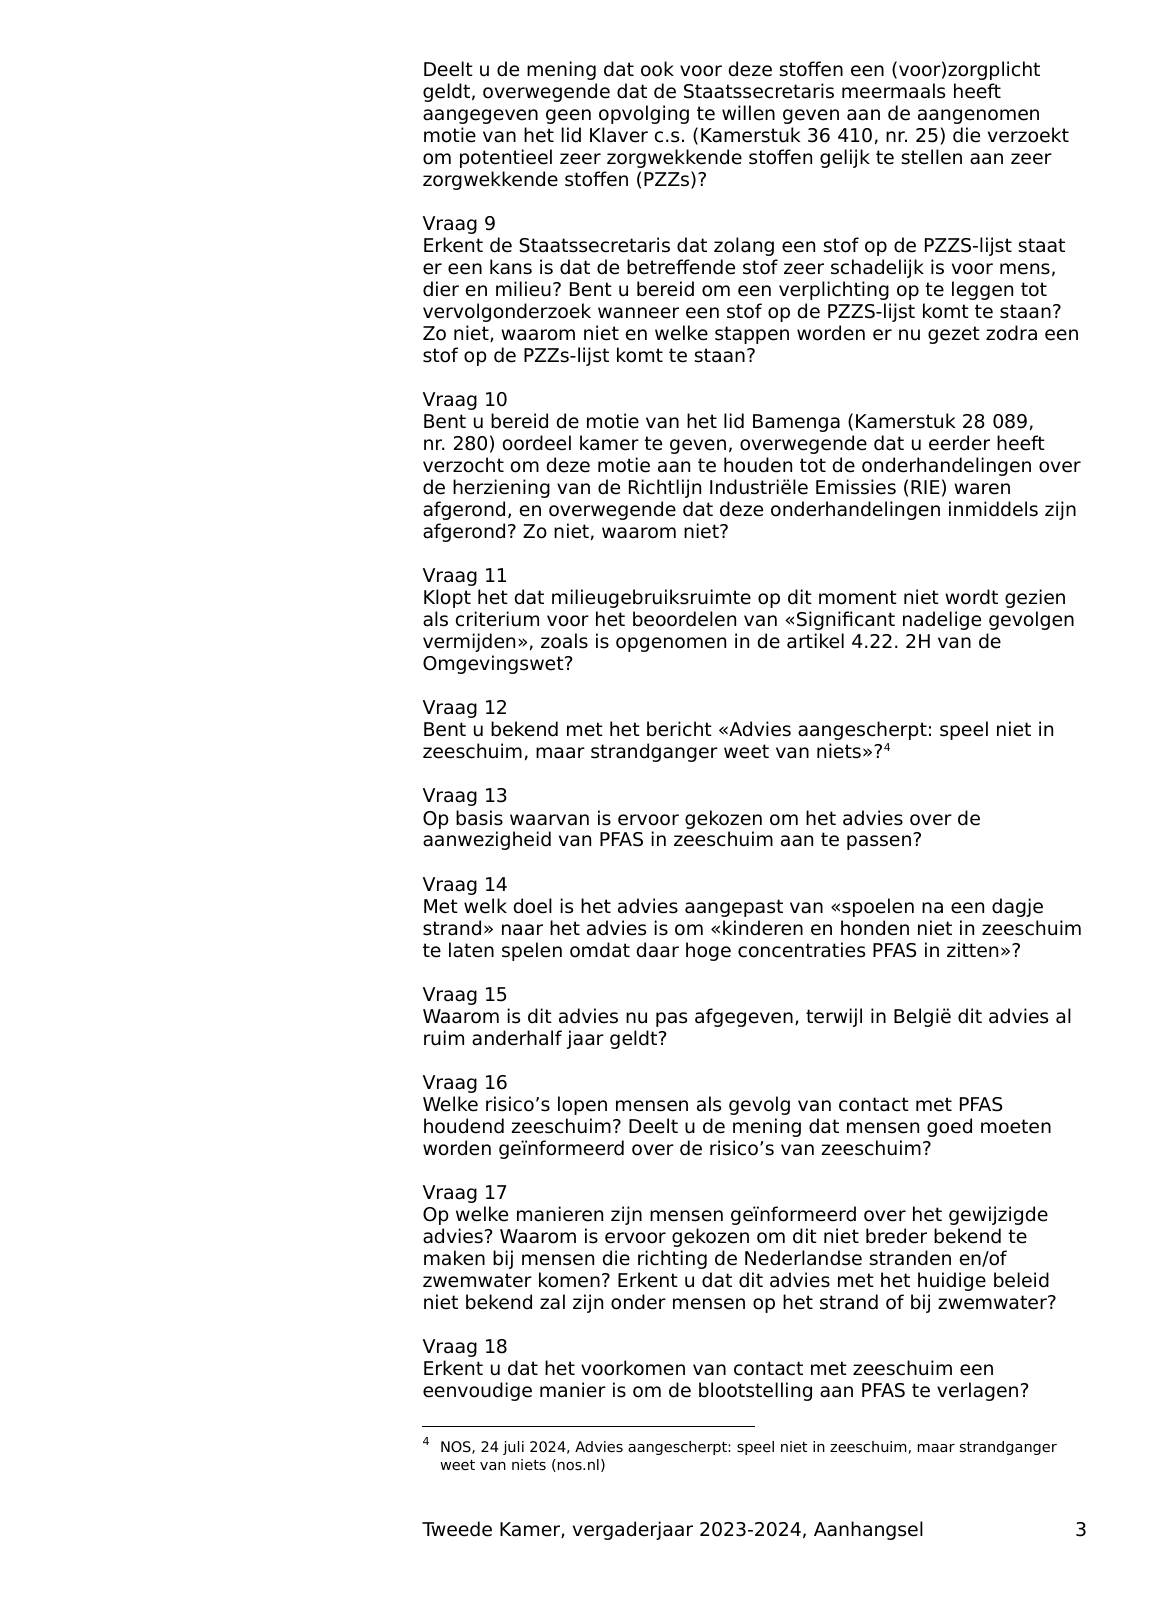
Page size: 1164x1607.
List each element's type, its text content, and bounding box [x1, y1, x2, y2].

text Vraag 13 [422, 785, 1087, 807]
text Deelt u de mening dat ook voor deze stoffen een (voor)zorgplicht geldt, overwegende dat de Staatssecretaris meermaals heeft aangegeven geen opvolging te willen geven aan de aangenomen motie van het lid Klaver c.s. (Kamerstuk 36 410, nr. 25) die verzoekt om potentieel zeer zorgwekkende stoffen gelijk te stellen aan zeer zorgwekkende stoffen (PZZs)? [422, 59, 1087, 191]
text Vraag 9 [422, 213, 1087, 235]
text Erkent de Staatssecretaris dat zolang een stof op de PZZS-lijst staat er een kans is dat de betreffende stof zeer schadelijk is voor mens, dier en milieu? Bent u bereid om een verplichting op te leggen tot vervolgonderzoek wanneer een stof op de PZZS-lijst komt te staan? Zo niet, waarom niet en welke stappen worden er nu gezet zodra een stof op de PZZs-lijst komt te staan? [422, 235, 1087, 367]
text Vraag 10 [422, 389, 1087, 411]
text Welke risico’s lopen mensen als gevolg van contact met PFAS houdend zeeschuim? Deelt u de mening dat mensen goed moeten worden geïnformeerd over de risico’s van zeeschuim? [422, 1094, 1087, 1160]
text Op welke manieren zijn mensen geïnformeerd over het gewijzigde advies? Waarom is ervoor gekozen om dit niet breder bekend te maken bij mensen die richting de Nederlandse stranden en/of zwemwater komen? Erkent u dat dit advies met het huidige beleid niet bekend zal zijn onder mensen op het strand of bij zwemwater? [422, 1204, 1087, 1314]
text Op basis waarvan is ervoor gekozen om het advies over de aanwezigheid van PFAS in zeeschuim aan te passen? [422, 807, 1087, 851]
text Vraag 15 [422, 984, 1087, 1006]
text Vraag 18 [422, 1336, 1087, 1358]
text NOS, 24 juli 2024, Advies aangescherpt: speel niet in zeeschuim, maar strandganger weet van niets (nos.nl) [422, 1435, 1087, 1474]
text Erkent u dat het voorkomen van contact met zeeschuim een eenvoudige manier is om de blootstelling aan PFAS te verlagen? [422, 1358, 1087, 1402]
text Vraag 17 [422, 1182, 1087, 1204]
text Vraag 12 [422, 697, 1087, 719]
text Vraag 11 [422, 565, 1087, 587]
text Bent u bekend met het bericht «Advies aangescherpt: speel niet in zeeschuim, maar strandganger weet van niets»? [422, 719, 1087, 763]
text Bent u bereid de motie van het lid Bamenga (Kamerstuk 28 089, nr. 280) oordeel kamer te geven, overwegende dat u eerder heeft verzocht om deze motie aan te houden tot de onderhandelingen over de herziening van de Richtlijn Industriële Emissies (RIE) waren afgerond, en overwegende dat deze onderhandelingen inmiddels zijn afgerond? Zo niet, waarom niet? [422, 411, 1087, 543]
text Met welk doel is het advies aangepast van «spoelen na een dagje strand» naar het advies is om «kinderen en honden niet in zeeschuim te laten spelen omdat daar hoge concentraties PFAS in zitten»? [422, 896, 1087, 961]
text Klopt het dat milieugebruiksruimte op dit moment niet wordt gezien als criterium voor het beoordelen van «Significant nadelige gevolgen vermijden», zoals is opgenomen in de artikel 4.22. 2H van de Omgevingswet? [422, 587, 1087, 675]
text Vraag 14 [422, 873, 1087, 896]
text Waarom is dit advies nu pas afgegeven, terwijl in België dit advies al ruim anderhalf jaar geldt? [422, 1006, 1087, 1049]
text Vraag 16 [422, 1072, 1087, 1094]
